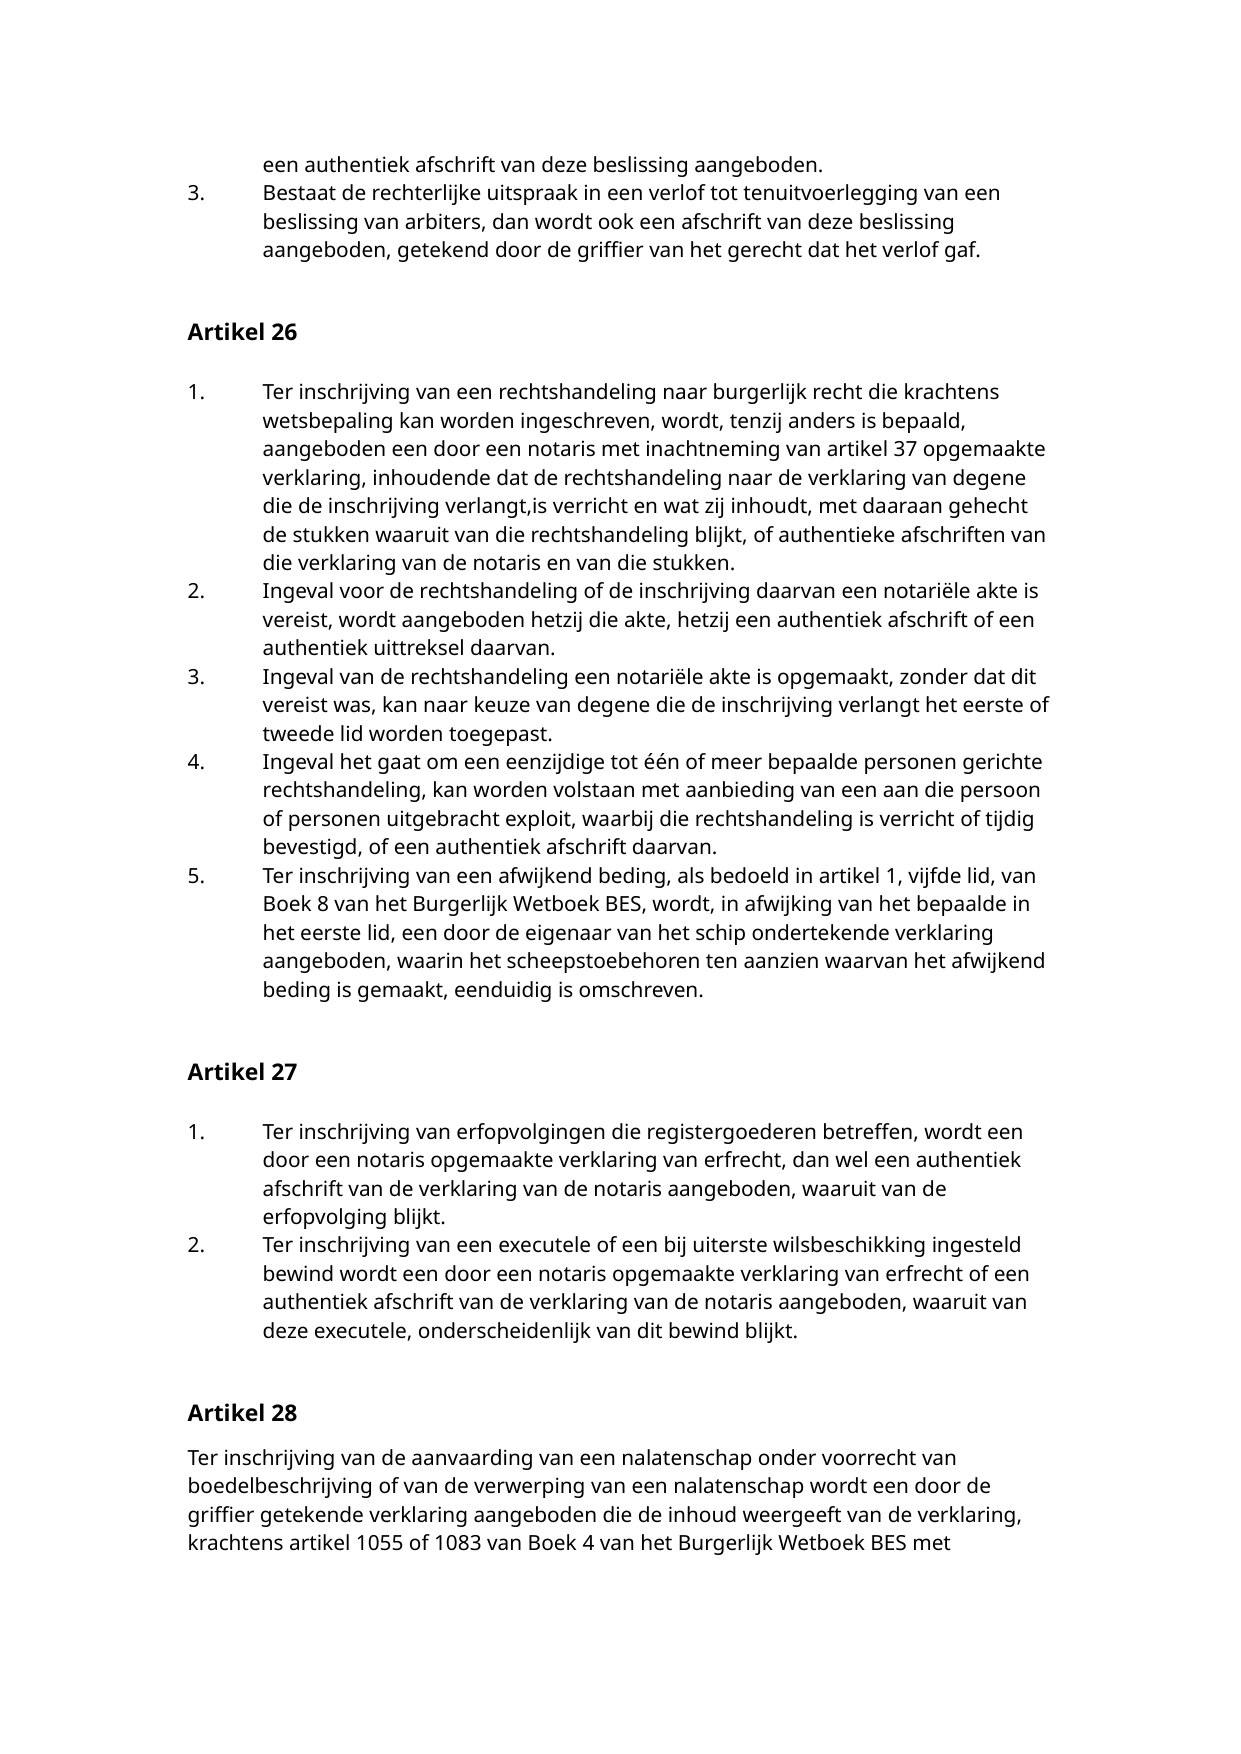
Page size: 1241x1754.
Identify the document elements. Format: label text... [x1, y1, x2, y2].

list Ingeval voor de rechtshandeling of de inschrijving daarvan een notariële akte is vereist, wordt aangeboden hetzij die akte, hetzij een authentiek afschrift of een authentiek uittreksel daarvan. [187, 577, 1053, 662]
list Bestaat de rechterlijke uitspraak in een verlof tot tenuitvoerlegging van een beslissing van arbiters, dan wordt ook een afschrift van deze beslissing aangeboden, getekend door de griffier van het gerecht dat het verlof gaf. [187, 178, 1053, 264]
list Ingeval van de rechtshandeling een notariële akte is opgemaakt, zonder dat dit vereist was, kan naar keuze van degene die de inschrijving verlangt het eerste of tweede lid worden toegepast. [187, 662, 1053, 747]
list een authentiek afschrift van deze beslissing aangeboden. [187, 150, 1053, 178]
list Ter inschrijving van een afwijkend beding, als bedoeld in artikel 1, vijfde lid, van Boek 8 van het Burgerlijk Wetboek BES, wordt, in afwijking van het bepaalde in het eerste lid, een door de eigenaar van het schip ondertekende verklaring aangeboden, waarin het scheepstoebehoren ten aanzien waarvan het afwijkend beding is gemaakt, eenduidig is omschreven. [187, 861, 1053, 1003]
list Ingeval het gaat om een eenzijdige tot één of meer bepaalde personen gerichte rechtshandeling, kan worden volstaan met aanbieding van een aan die persoon of personen uitgebracht exploit, waarbij die rechtshandeling is verricht of tijdig bevestigd, of een authentiek afschrift daarvan. [187, 747, 1053, 861]
list Ter inschrijving van erfopvolgingen die registergoederen betreffen, wordt een door een notaris opgemaakte verklaring van erfrecht, dan wel een authentiek afschrift van de verklaring van de notaris aangeboden, waaruit van de erfopvolging blijkt. [187, 1117, 1053, 1231]
text Ter inschrijving van de aanvaarding van een nalatenschap onder voorrecht van boedelbeschrijving of van de verwerping van een nalatenschap wordt een door de griffier getekende verklaring aangeboden die de inhoud weergeeft van de verklaring, krachtens artikel 1055 of 1083 van Boek 4 van het Burgerlijk Wetboek BES met [187, 1443, 1053, 1557]
list Ter inschrijving van een executele of een bij uiterste wilsbeschikking ingesteld bewind wordt een door een notaris opgemaakte verklaring van erfrecht of een authentiek afschrift van de verklaring van de notaris aangeboden, waaruit van deze executele, onderscheidenlijk van dit bewind blijkt. [187, 1231, 1053, 1344]
subtitle Artikel 28 [187, 1397, 1053, 1428]
list Ter inschrijving van een rechtshandeling naar burgerlijk recht die krachtens wetsbepaling kan worden ingeschreven, wordt, tenzij anders is bepaald, aangeboden een door een notaris met inachtneming van artikel 37 opgemaakte verklaring, inhoudende dat de rechtshandeling naar de verklaring van degene die de inschrijving verlangt,is verricht en wat zij inhoudt, met daaraan gehecht de stukken waaruit van die rechtshandeling blijkt, of authentieke afschriften van die verklaring van de notaris en van die stukken. [187, 377, 1053, 577]
subtitle Artikel 27 [187, 1056, 1053, 1087]
subtitle Artikel 26 [187, 316, 1053, 347]
